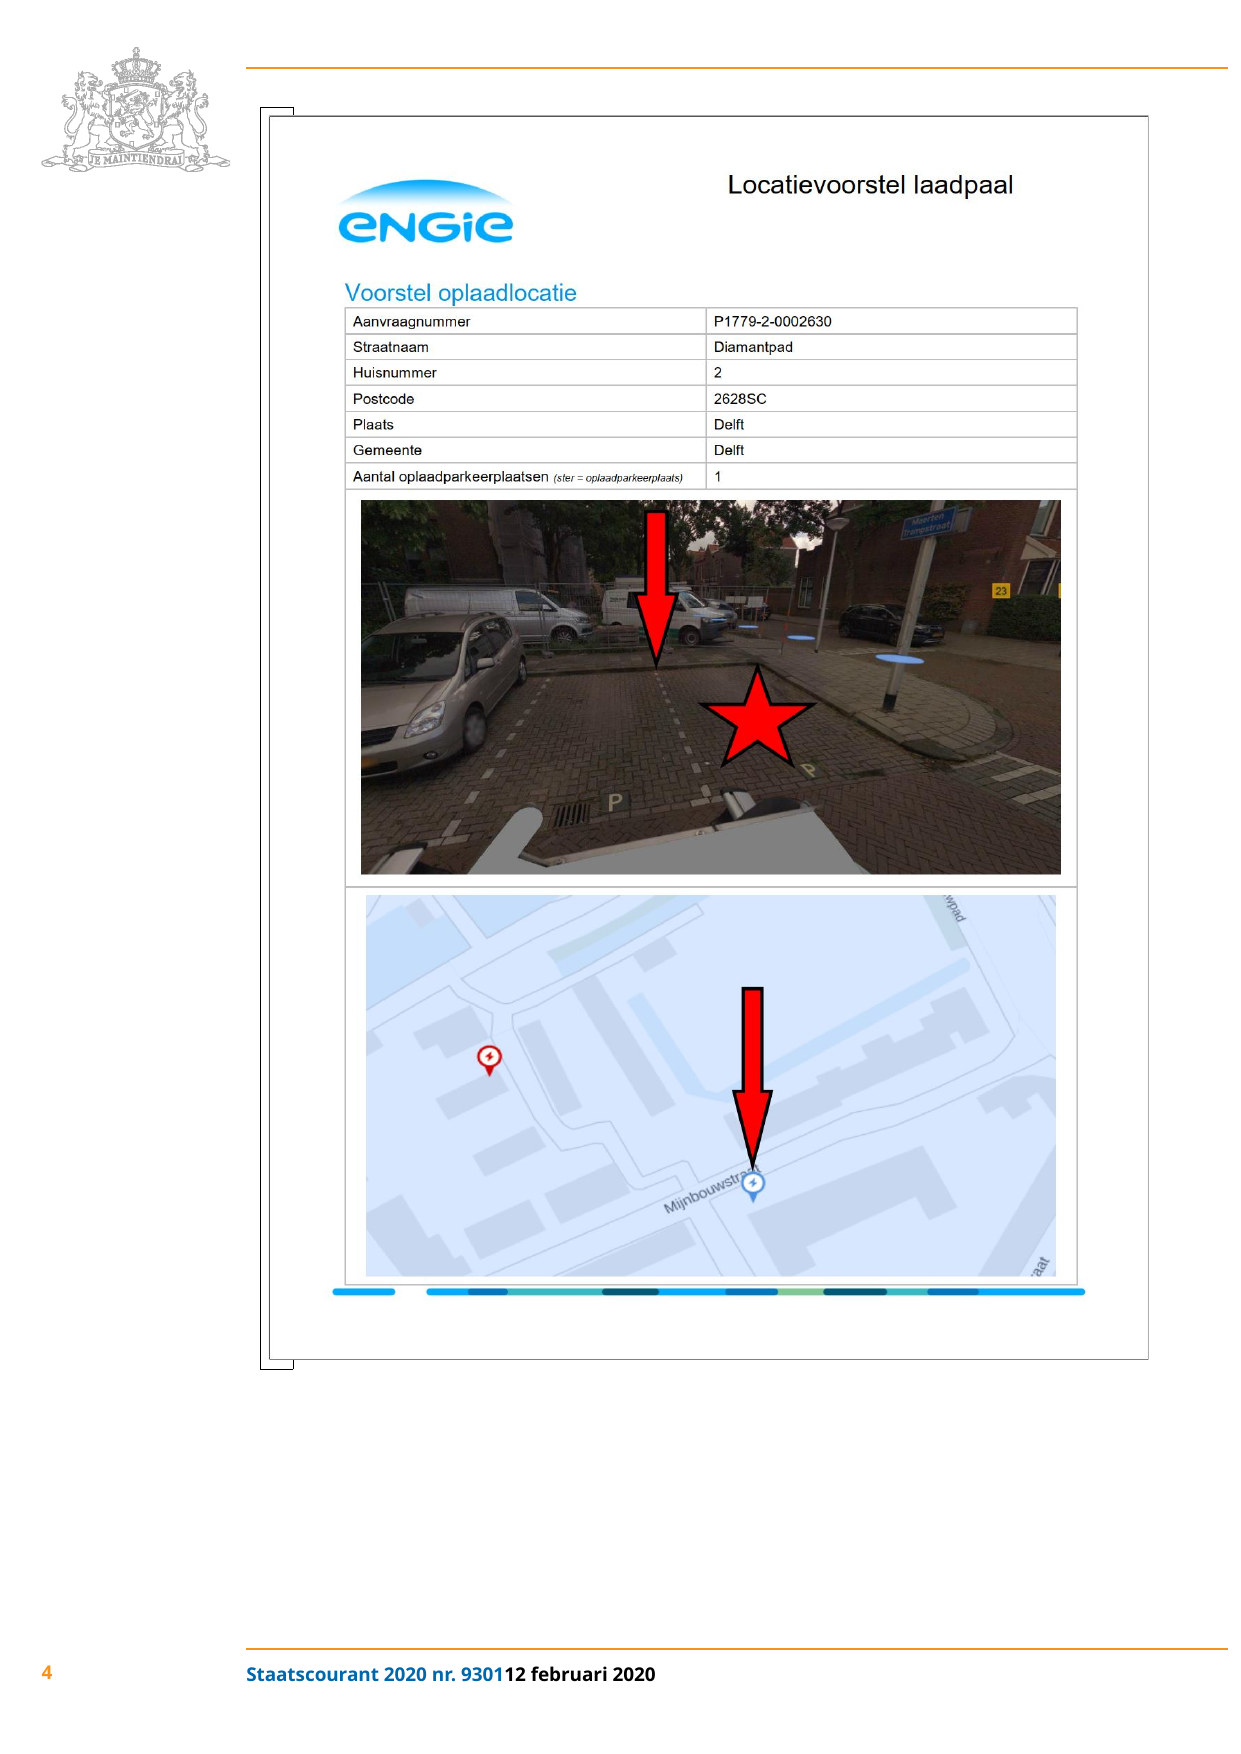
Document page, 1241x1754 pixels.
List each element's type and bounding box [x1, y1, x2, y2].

picture [268, 115, 1149, 1360]
picture [41, 47, 231, 172]
